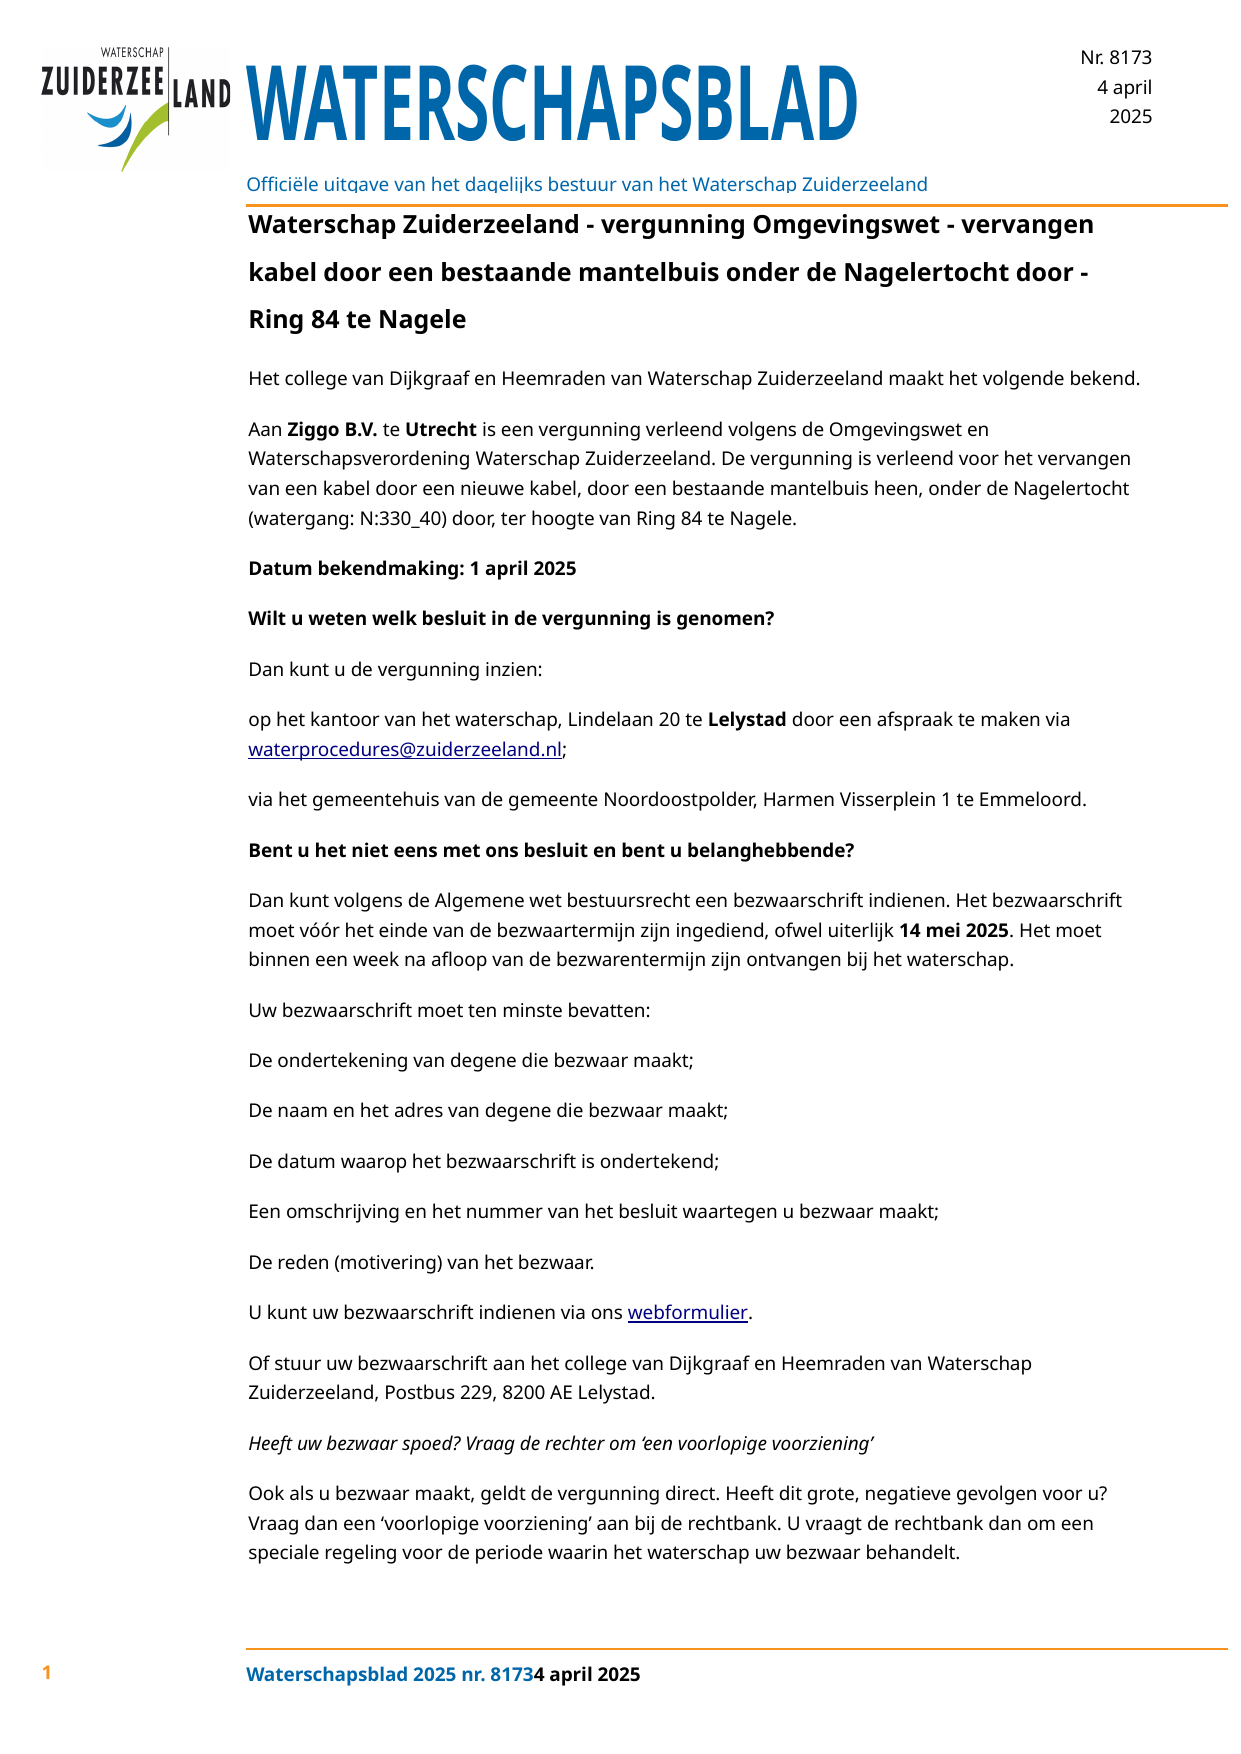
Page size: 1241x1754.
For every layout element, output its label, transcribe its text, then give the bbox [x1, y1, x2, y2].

text De ondertekening van degene die bezwaar maakt; [248, 1047, 1152, 1073]
text Het college van Dijkgraaf en Heemraden van Waterschap Zuiderzeeland maakt het volgende bekend. [248, 366, 1152, 391]
text Heeft uw bezwaar spoed? Vraag de rechter om ‘een voorlopige voorziening’ [248, 1430, 1152, 1455]
text Waterschap Zuiderzeeland - vergunning Omgevingswet - vervangen kabel door een bestaande mantelbuis onder de Nagelertocht door - Ring 84 te Nagele [248, 207, 1152, 336]
text Bent u het niet eens met ons besluit en bent u belanghebbende? [248, 837, 1152, 862]
text De naam en het adres van degene die bezwaar maakt; [248, 1098, 1152, 1123]
text Dan kunt u de vergunning inzien: [248, 656, 1152, 682]
text Dan kunt volgens de Algemene wet bestuursrecht een bezwaarschrift indienen. Het bezwaarschrift moet vóór het einde van de bezwaartermijn zijn ingediend, ofwel uiterlijk 14 mei 2025. Het moet binnen een week na afloop van de bezwarentermijn zijn ontvangen bij het waterschap. [248, 887, 1152, 972]
text Of stuur uw bezwaarschrift aan het college van Dijkgraaf en Heemraden van Waterschap Zuiderzeeland, Postbus 229, 8200 AE Lelystad. [248, 1350, 1152, 1405]
text U kunt uw bezwaarschrift indienen via ons webformulier. [248, 1299, 1152, 1325]
text Aan Ziggo B.V. te Utrecht is een vergunning verleend volgens de Omgevingswet en Waterschapsverordening Waterschap Zuiderzeeland. De vergunning is verleend voor het vervangen van een kabel door een nieuwe kabel, door een bestaande mantelbuis heen, onder de Nagelertocht (watergang: N:330_40) door, ter hoogte van Ring 84 te Nagele. [248, 416, 1152, 530]
text Datum bekendmaking: 1 april 2025 [248, 555, 1152, 581]
text Een omschrijving en het nummer van het besluit waartegen u bezwaar maakt; [248, 1198, 1152, 1224]
text op het kantoor van het waterschap, Lindelaan 20 te Lelystad door een afspraak te maken via waterprocedures@zuiderzeeland.nl; [248, 706, 1152, 762]
text De datum waarop het bezwaarschrift is ondertekend; [248, 1148, 1152, 1174]
text De reden (motivering) van het bezwaar. [248, 1249, 1152, 1274]
text Wilt u weten welk besluit in de vergunning is genomen? [248, 606, 1152, 631]
text via het gemeentehuis van de gemeente Noordoostpolder, Harmen Visserplein 1 te Emmeloord. [248, 786, 1152, 812]
picture [41, 47, 231, 172]
text Uw bezwaarschrift moet ten minste bevatten: [248, 997, 1152, 1022]
text Ook als u bezwaar maakt, geldt de vergunning direct. Heeft dit grote, negatieve gevolgen voor u? Vraag dan een ‘voorlopige voorziening’ aan bij de rechtbank. U vraagt de rechtbank dan om een speciale regeling voor de periode waarin het waterschap uw bezwaar behandelt. [248, 1480, 1152, 1565]
